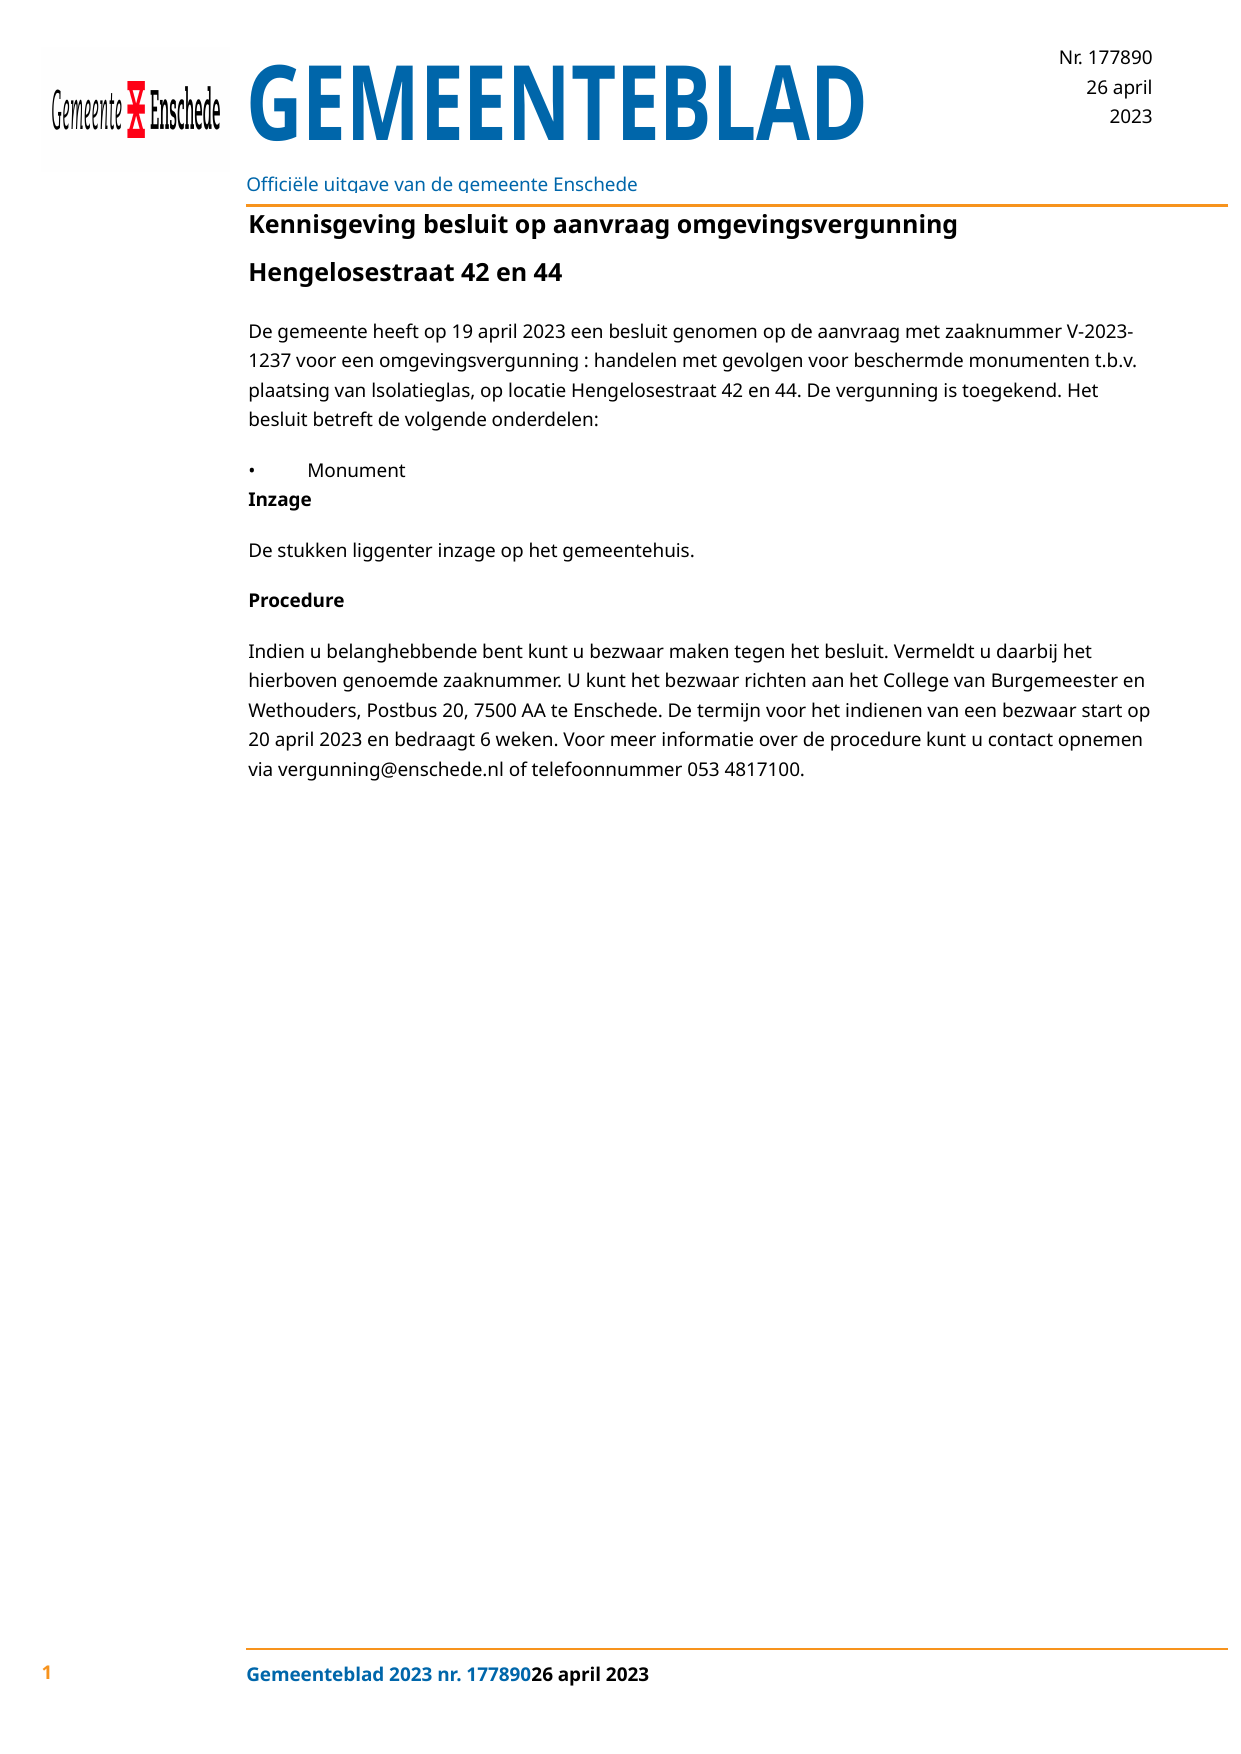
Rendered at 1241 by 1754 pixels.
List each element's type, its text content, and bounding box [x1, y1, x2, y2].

text Procedure [248, 587, 1152, 613]
text De stukken liggenter inzage op het gemeentehuis. [248, 537, 1152, 563]
text Kennisgeving besluit op aanvraag omgevingsvergunning Hengelosestraat 42 en 44 [248, 207, 1152, 288]
text De gemeente heeft op 19 april 2023 een besluit genomen op de aanvraag met zaaknummer V-2023-1237 voor een omgevingsvergunning : handelen met gevolgen voor beschermde monumenten t.b.v. plaatsing van lsolatieglas, op locatie Hengelosestraat 42 en 44. De vergunning is toegekend. Het besluit betreft de volgende onderdelen: [248, 318, 1152, 432]
picture [41, 47, 231, 172]
text Inzage [248, 487, 1152, 512]
text Indien u belanghebbende bent kunt u bezwaar maken tegen het besluit. Vermeldt u daarbij het hierboven genoemde zaaknummer. U kunt het bezwaar richten aan het College van Burgemees­ter en Wethouders, Postbus 20, 7500 AA te Enschede. De termijn voor het indienen van een bezwaar start op 20 april 2023 en bedraagt 6 weken. Voor meer informatie over de procedure kunt u contact opnemen via vergunning@enschede.nl of telefoonnummer 053 4817100. [248, 638, 1152, 782]
list Monument [248, 457, 1152, 483]
